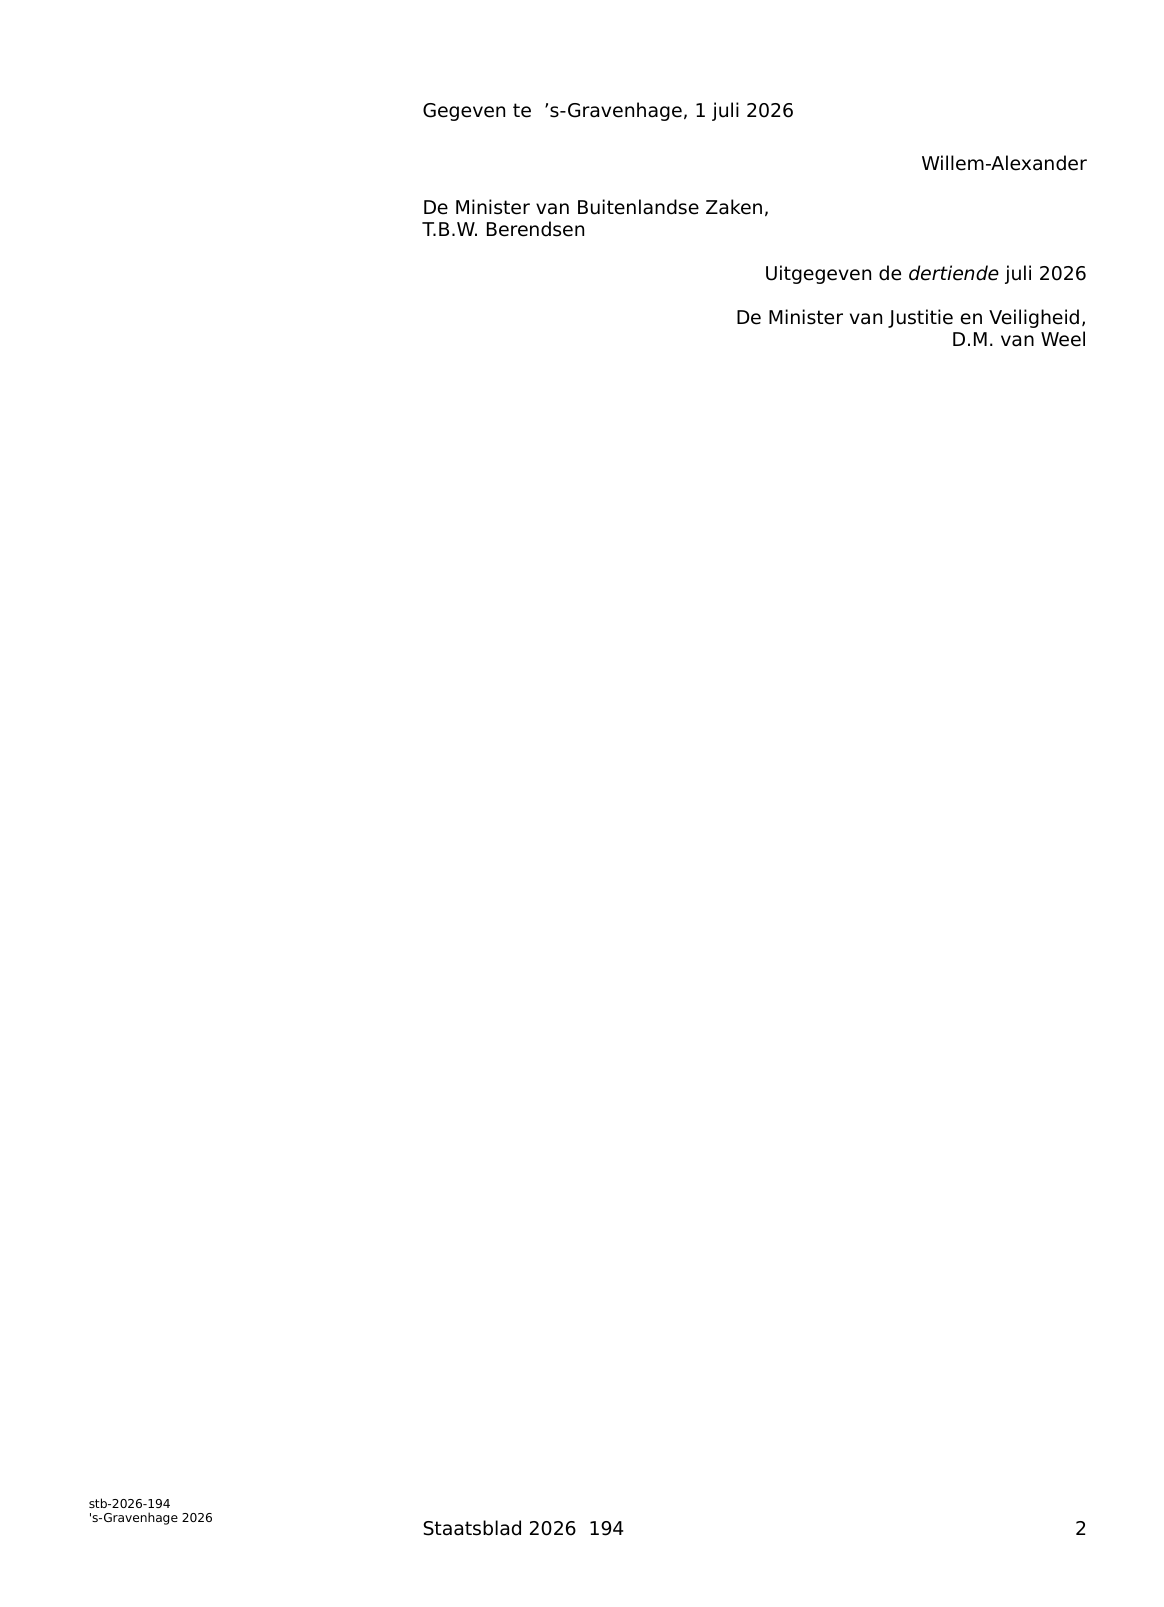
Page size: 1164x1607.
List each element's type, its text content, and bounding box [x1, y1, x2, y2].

text stb-2026-194 [88, 1497, 323, 1511]
text De Minister van Justitie en Veiligheid, D.M. van Weel [422, 307, 1087, 351]
text Uitgegeven de dertiende juli 2026 [422, 263, 1087, 285]
text 's-Gravenhage 2026 [88, 1511, 323, 1525]
text De Minister van Buitenlandse Zaken, T.B.W. Berendsen [422, 197, 1087, 241]
text Gegeven te ’s-Gravenhage, 1 juli 2026 [422, 100, 1087, 122]
text Willem-Alexander [422, 152, 1087, 174]
